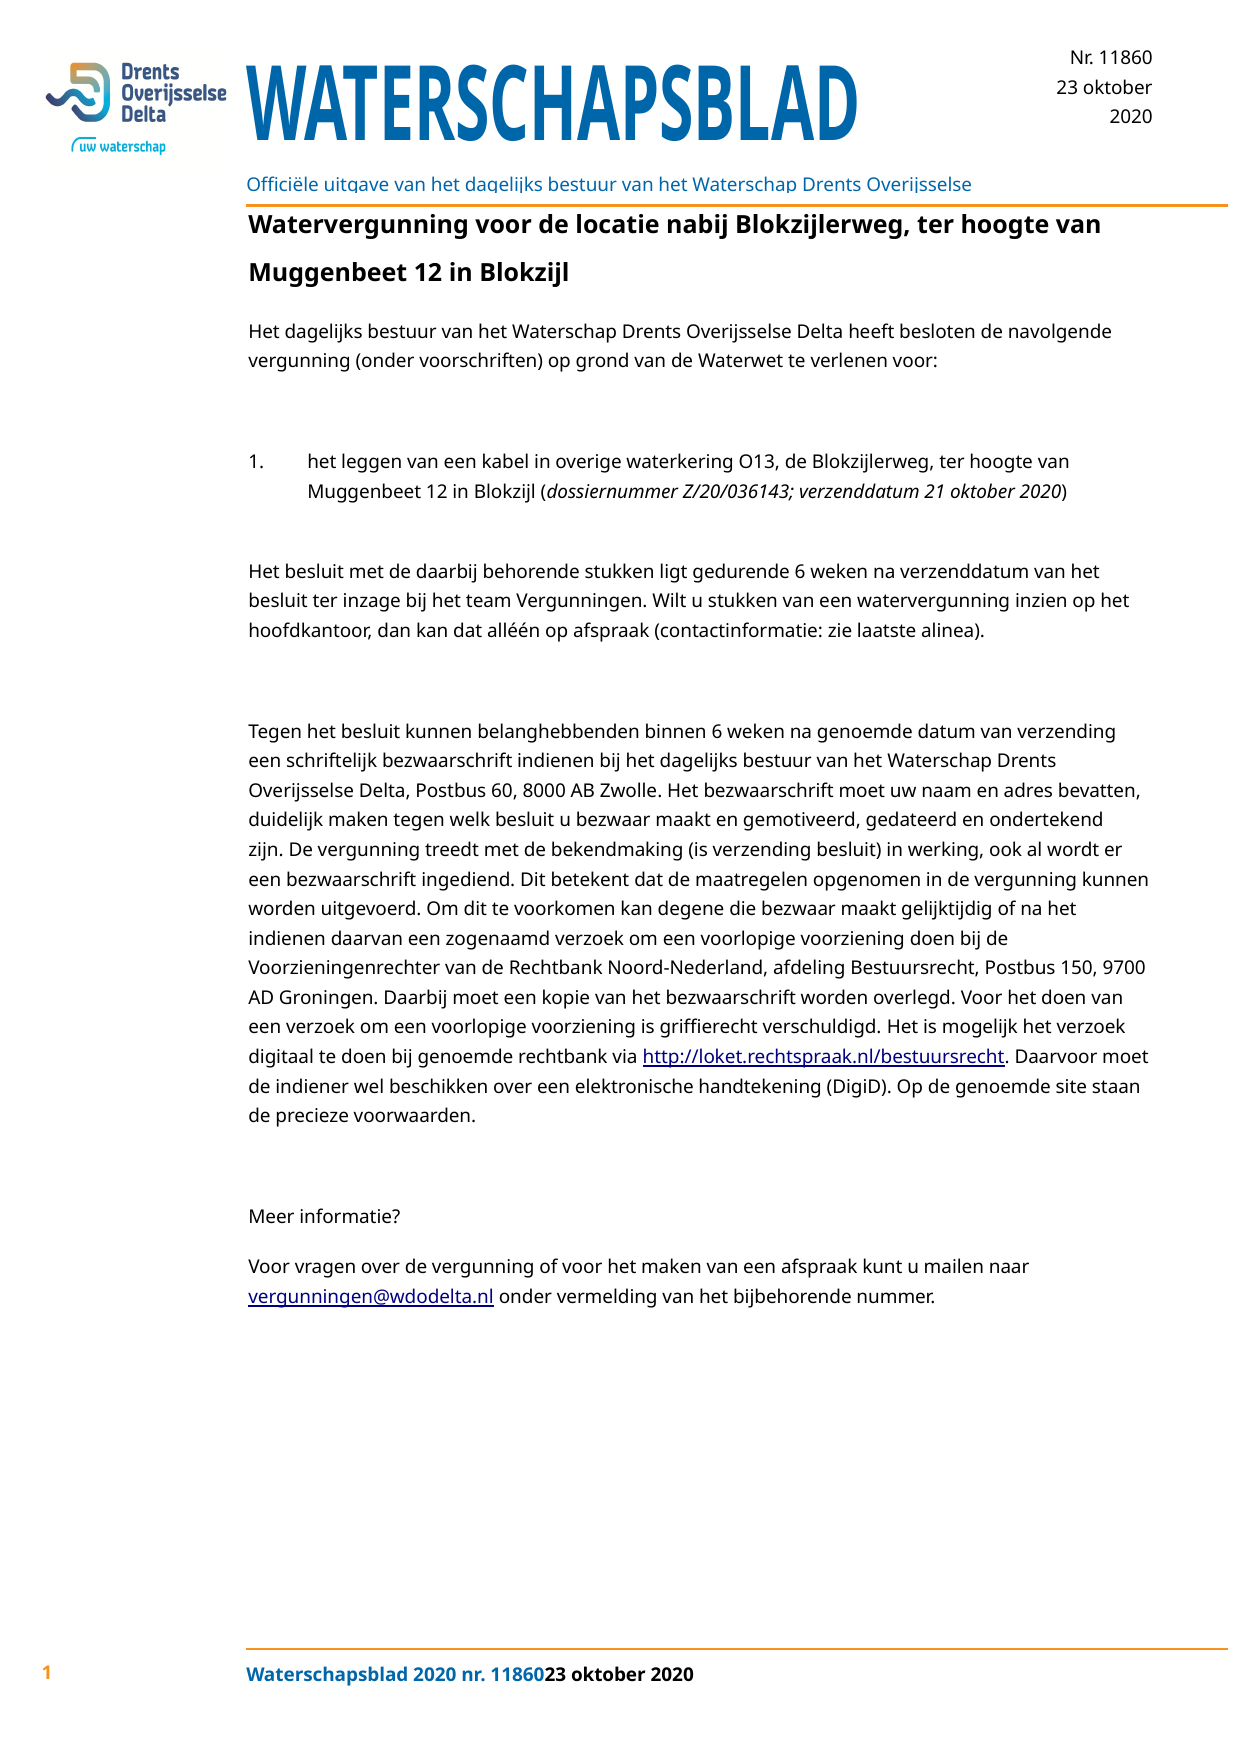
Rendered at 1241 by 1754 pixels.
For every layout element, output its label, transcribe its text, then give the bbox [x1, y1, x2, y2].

text Meer informatie? [248, 1203, 1152, 1229]
picture [41, 47, 231, 172]
text Tegen het besluit kunnen belanghebbenden binnen 6 weken na genoemde datum van verzending een schriftelijk bezwaarschrift indienen bij het dagelijks bestuur van het Waterschap Drents Overijsselse Delta, Postbus 60, 8000 AB Zwolle. Het bezwaarschrift moet uw naam en adres bevatten, duidelijk maken tegen welk besluit u bezwaar maakt en gemotiveerd, gedateerd en ondertekend zijn. De vergunning treedt met de bekendmaking (is verzending besluit) in werking, ook al wordt er een bezwaarschrift ingediend. Dit betekent dat de maatregelen opgenomen in de vergunning kunnen worden uitgevoerd. Om dit te voorkomen kan degene die bezwaar maakt gelijktijdig of na het indienen daarvan een zogenaamd verzoek om een voorlopige voorziening doen bij de Voorzieningenrechter van de Rechtbank Noord-Nederland, afdeling Bestuursrecht, Postbus 150, 9700 AD Groningen. Daarbij moet een kopie van het bezwaarschrift worden overlegd. Voor het doen van een verzoek om een voorlopige voorziening is griffierecht verschuldigd. Het is mogelijk het verzoek digitaal te doen bij genoemde rechtbank via http://loket.rechtspraak.nl/bestuursrecht. Daarvoor moet de indiener wel beschikken over een elektronische handtekening (DigiD). Op de genoemde site staan de precieze voorwaarden. [248, 718, 1152, 1128]
text Het besluit met de daarbij behorende stukken ligt gedurende 6 weken na verzenddatum van het besluit ter inzage bij het team Vergunningen. Wilt u stukken van een watervergunning inzien op het hoofdkantoor, dan kan dat alléén op afspraak (contactinformatie: zie laatste alinea). [248, 558, 1152, 643]
text Het dagelijks bestuur van het Waterschap Drents Overijsselse Delta heeft besloten de navolgende vergunning (onder voorschriften) op grond van de Waterwet te verlenen voor: [248, 318, 1152, 373]
text Voor vragen over de vergunning of voor het maken van een afspraak kunt u mailen naar vergunningen@wdodelta.nl onder vermelding van het bijbehorende nummer. [248, 1254, 1152, 1309]
text Watervergunning voor de locatie nabij Blokzijlerweg, ter hoogte van Muggenbeet 12 in Blokzijl [248, 207, 1152, 288]
list het leggen van een kabel in overige waterkering O13, de Blokzijlerweg, ter hoogte van Muggenbeet 12 in Blokzijl (dossiernummer Z/20/036143; verzenddatum 21 oktober 2020) [248, 448, 1152, 504]
